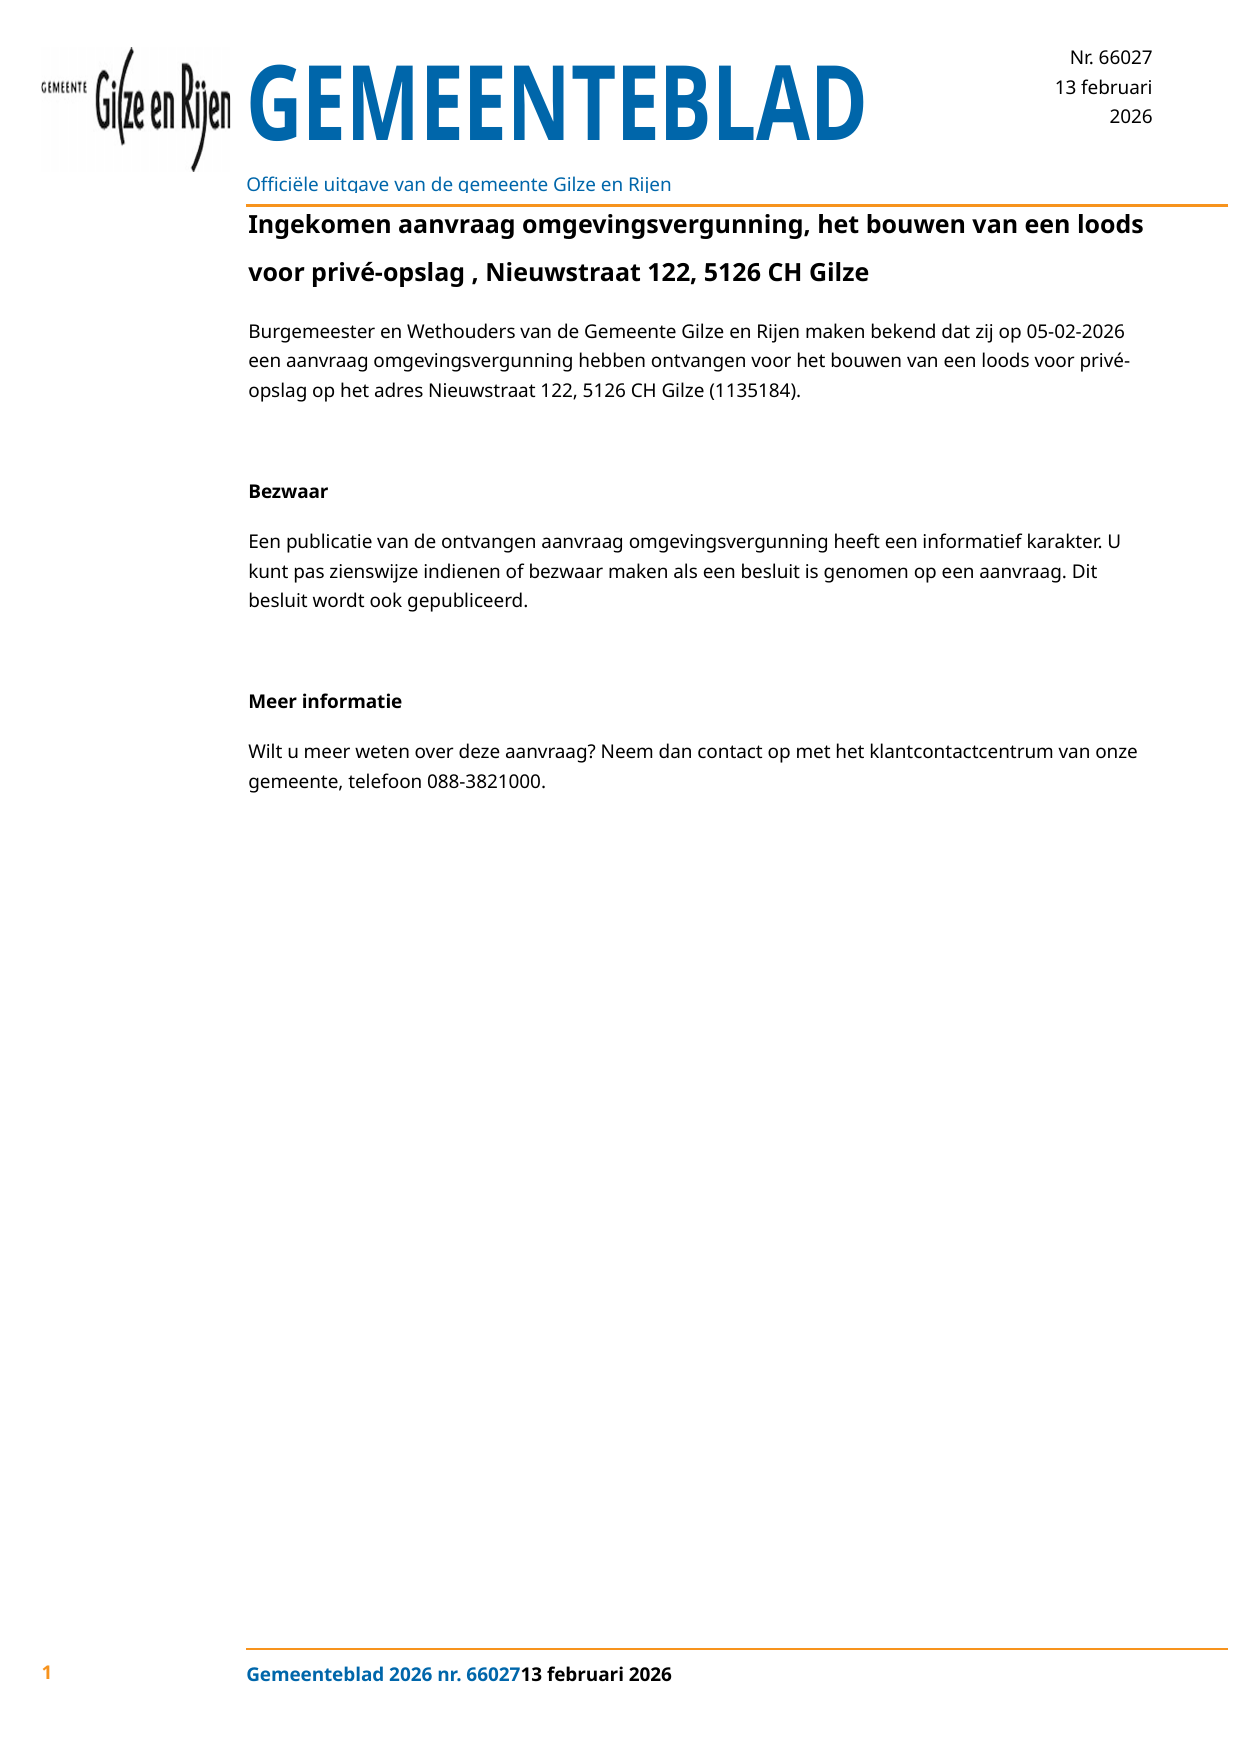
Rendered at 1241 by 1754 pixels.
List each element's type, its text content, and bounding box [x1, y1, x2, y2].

picture [41, 47, 231, 172]
text Meer informatie [248, 688, 1152, 714]
text Wilt u meer weten over deze aanvraag? Neem dan contact op met het klantcontactcentrum van onze gemeente, telefoon 088-3821000. [248, 739, 1152, 794]
text Ingekomen aanvraag omgevingsvergunning, het bouwen van een loods voor privé-opslag , Nieuwstraat 122, 5126 CH Gilze [248, 207, 1152, 288]
text Burgemeester en Wethouders van de Gemeente Gilze en Rijen maken bekend dat zij op 05-02-2026 een aanvraag omgevingsvergunning hebben ontvangen voor het bouwen van een loods voor privé-opslag op het adres Nieuwstraat 122, 5126 CH Gilze (1135184). [248, 318, 1152, 403]
text Bezwaar [248, 478, 1152, 504]
text Een publicatie van de ontvangen aanvraag omgevingsvergunning heeft een informatief karakter. U kunt pas zienswijze indienen of bezwaar maken als een besluit is genomen op een aanvraag. Dit besluit wordt ook gepubliceerd. [248, 528, 1152, 613]
